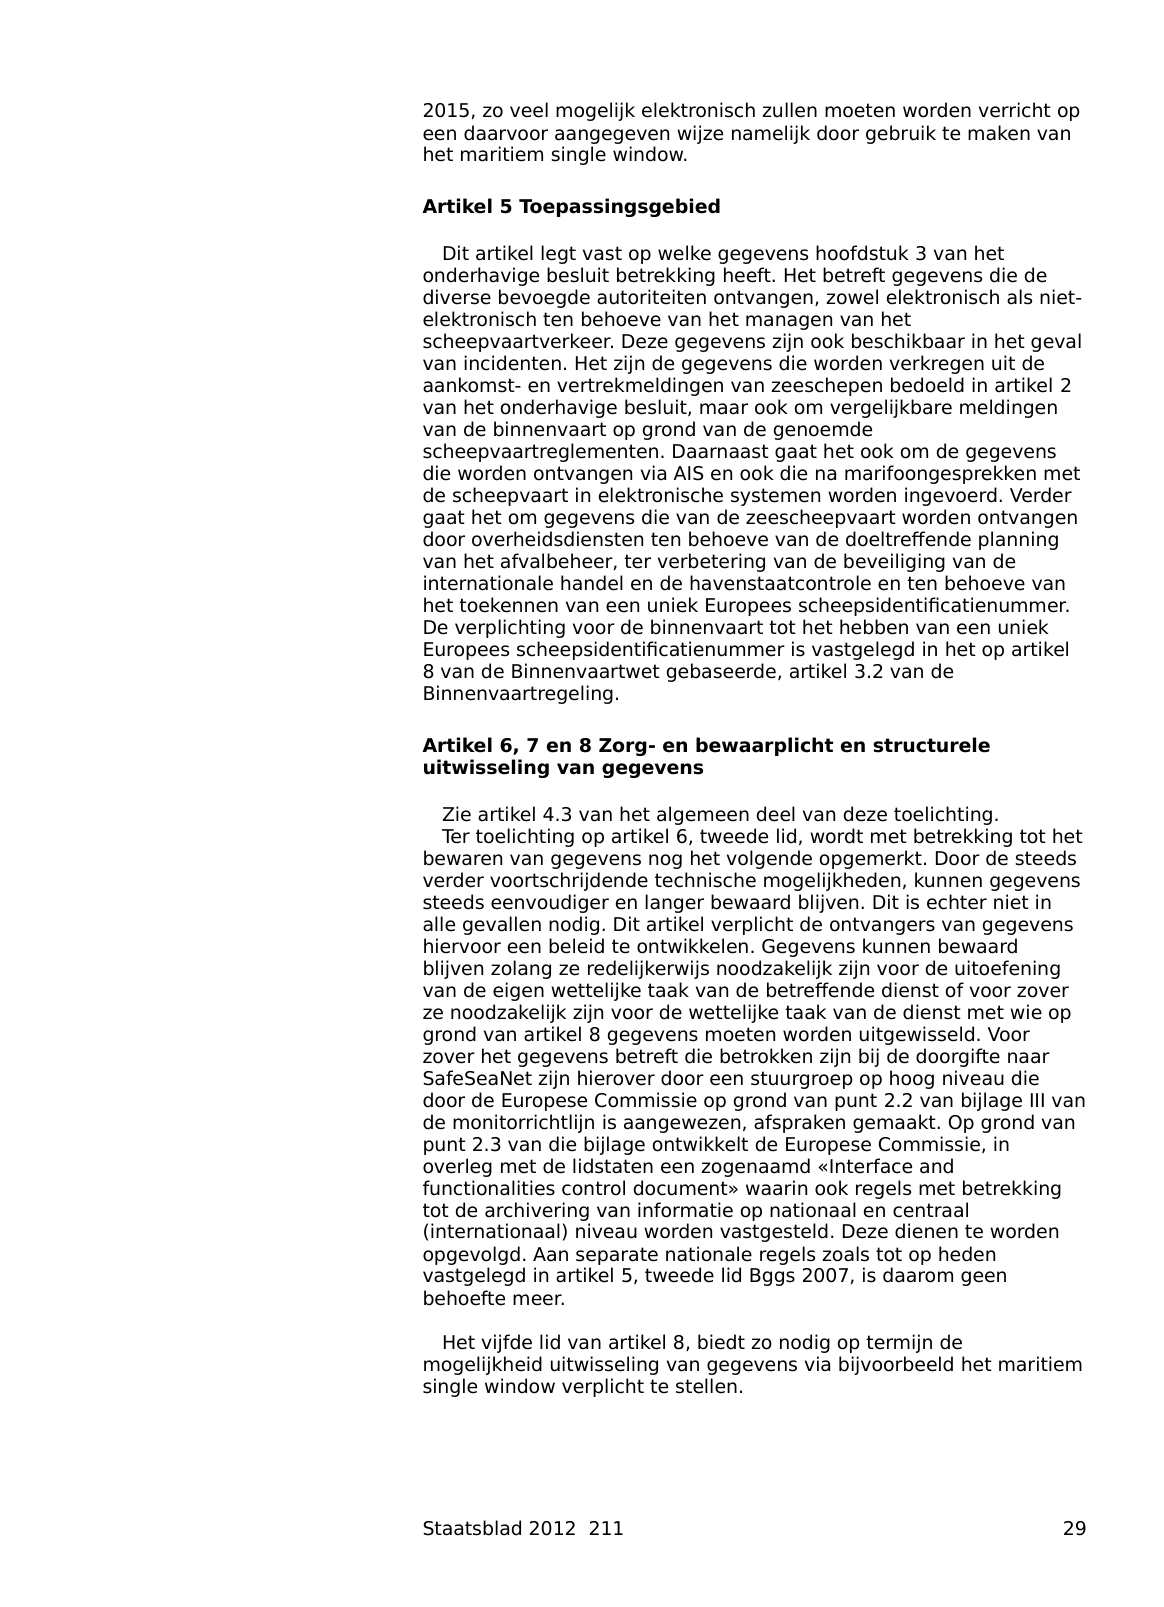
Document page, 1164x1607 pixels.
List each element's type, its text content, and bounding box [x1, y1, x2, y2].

text Zie artikel 4.3 van het algemeen deel van deze toelichting. [422, 804, 1087, 826]
text Het vijfde lid van artikel 8, biedt zo nodig op termijn de mogelijkheid uitwisseling van gegevens via bijvoorbeeld het maritiem single window verplicht te stellen. [422, 1332, 1087, 1397]
text 2015, zo veel mogelijk elektronisch zullen moeten worden verricht op een daarvoor aangegeven wijze namelijk door gebruik te maken van het maritiem single window. [422, 100, 1087, 166]
subtitle Artikel 6, 7 en 8 Zorg- en bewaarplicht en structurele uitwisseling van gegevens [422, 735, 1087, 779]
subtitle Artikel 5 Toepassingsgebied [422, 196, 1087, 218]
text Ter toelichting op artikel 6, tweede lid, wordt met betrekking tot het bewaren van gegevens nog het volgende opgemerkt. Door de steeds verder voortschrijdende technische mogelijkheden, kunnen gegevens steeds eenvoudiger en langer bewaard blijven. Dit is echter niet in alle gevallen nodig. Dit artikel verplicht de ontvangers van gegevens hiervoor een beleid te ontwikkelen. Gegevens kunnen bewaard blijven zolang ze redelijkerwijs noodzakelijk zijn voor de uitoefening van de eigen wettelijke taak van de betreffende dienst of voor zover ze noodzakelijk zijn voor de wettelijke taak van de dienst met wie op grond van artikel 8 gegevens moeten worden uitgewisseld. Voor zover het gegevens betreft die betrokken zijn bij de doorgifte naar SafeSeaNet zijn hierover door een stuurgroep op hoog niveau die door de Europese Commissie op grond van punt 2.2 van bijlage III van de monitorrichtlijn is aangewezen, afspraken gemaakt. Op grond van punt 2.3 van die bijlage ontwikkelt de Europese Commissie, in overleg met de lidstaten een zogenaamd «Interface and functionalities control document» waarin ook regels met betrekking tot de archivering van informatie op nationaal en centraal (internationaal) niveau worden vastgesteld. Deze dienen te worden opgevolgd. Aan separate nationale regels zoals tot op heden vastgelegd in artikel 5, tweede lid Bggs 2007, is daarom geen behoefte meer. [422, 826, 1087, 1309]
text Dit artikel legt vast op welke gegevens hoofdstuk 3 van het onderhavige besluit betrekking heeft. Het betreft gegevens die de diverse bevoegde autoriteiten ontvangen, zowel elektronisch als niet-elektronisch ten behoeve van het managen van het scheepvaartverkeer. Deze gegevens zijn ook beschikbaar in het geval van incidenten. Het zijn de gegevens die worden verkregen uit de aankomst- en vertrekmeldingen van zeeschepen bedoeld in artikel 2 van het onderhavige besluit, maar ook om vergelijkbare meldingen van de binnenvaart op grond van de genoemde scheepvaartreglementen. Daarnaast gaat het ook om de gegevens die worden ontvangen via AIS en ook die na marifoongesprekken met de scheepvaart in elektronische systemen worden ingevoerd. Verder gaat het om gegevens die van de zeescheepvaart worden ontvangen door overheidsdiensten ten behoeve van de doeltreffende planning van het afvalbeheer, ter verbetering van de beveiliging van de internationale handel en de havenstaatcontrole en ten behoeve van het toekennen van een uniek Europees scheepsidentificatienummer. De verplichting voor de binnenvaart tot het hebben van een uniek Europees scheepsidentificatienummer is vastgelegd in het op artikel 8 van de Binnenvaartwet gebaseerde, artikel 3.2 van de Binnenvaartregeling. [422, 243, 1087, 705]
